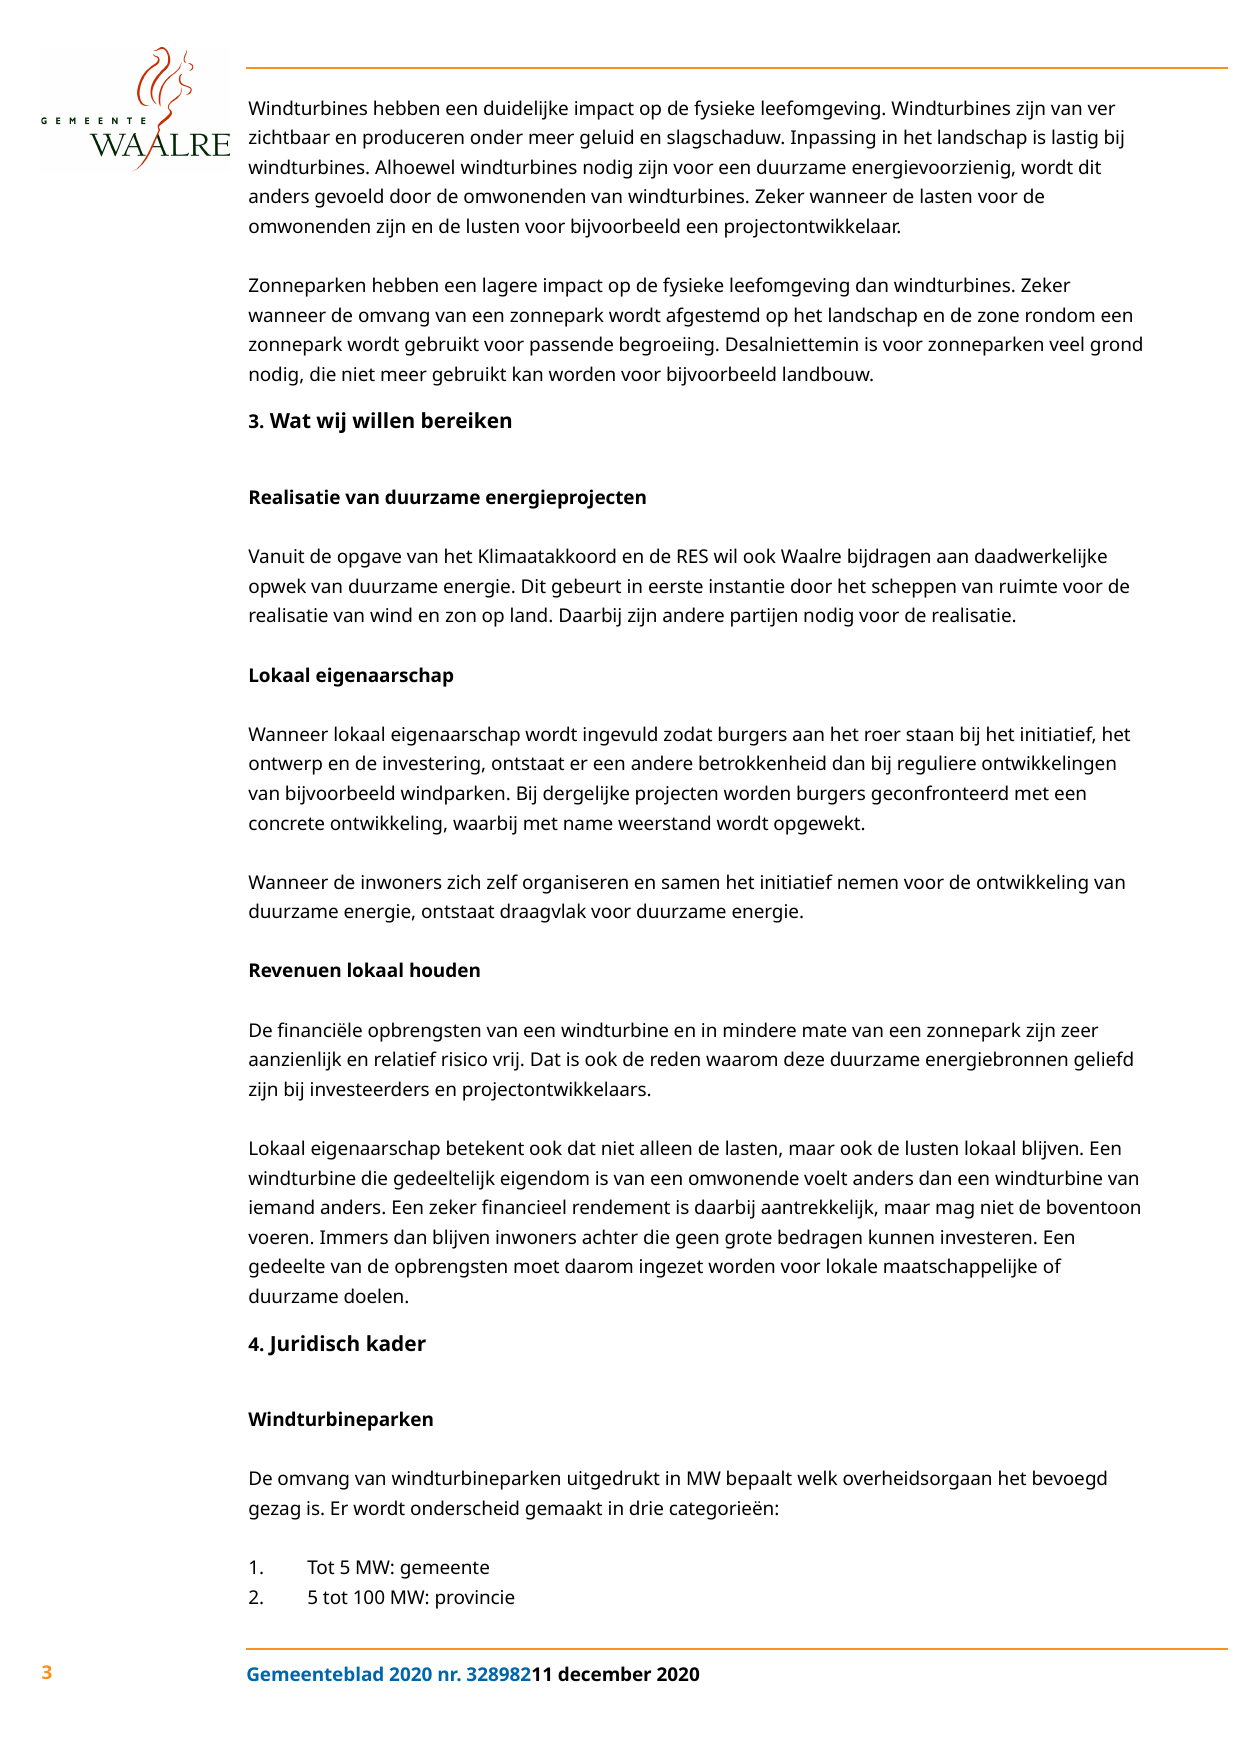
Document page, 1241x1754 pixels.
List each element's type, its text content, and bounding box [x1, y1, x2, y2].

text De omvang van windturbineparken uitgedrukt in MW bepaalt welk overheidsorgaan het bevoegd gezag is. Er wordt onderscheid gemaakt in drie categorieën: [248, 1466, 1152, 1521]
text Windturbineparken [248, 1406, 1152, 1432]
text Zonneparken hebben een lagere impact op de fysieke leefomgeving dan windturbines. Zeker wanneer de omvang van een zonnepark wordt afgestemd op het landschap en de zone rondom een zonnepark wordt gebruikt voor passende begroeiing. Desalniettemin is voor zonneparken veel grond nodig, die niet meer gebruikt kan worden voor bijvoorbeeld landbouw. [248, 272, 1152, 387]
list 5 tot 100 MW: provincie [248, 1584, 1152, 1610]
text Realisatie van duurzame energieprojecten [248, 484, 1152, 510]
text Lokaal eigenaarschap [248, 662, 1152, 688]
text Windturbines hebben een duidelijke impact op de fysieke leefomgeving. Windturbines zijn van ver zichtbaar en produceren onder meer geluid en slagschaduw. Inpassing in het landschap is lastig bij windturbines. Alhoewel windturbines nodig zijn voor een duurzame energievoorzienig, wordt dit anders gevoeld door de omwonenden van windturbines. Zeker wanneer de lasten voor de omwonenden zijn en de lusten voor bijvoorbeeld een projectontwikkelaar. [248, 95, 1152, 239]
text Wanneer lokaal eigenaarschap wordt ingevuld zodat burgers aan het roer staan bij het initiatief, het ontwerp en de investering, ontstaat er een andere betrokkenheid dan bij reguliere ontwikkelingen van bijvoorbeeld windparken. Bij dergelijke projecten worden burgers geconfronteerd met een concrete ontwikkeling, waarbij met name weerstand wordt opgewekt. [248, 721, 1152, 836]
text 4. Juridisch kader [248, 1329, 1152, 1357]
text 3. Wat wij willen bereiken [248, 407, 1152, 435]
text Revenuen lokaal houden [248, 958, 1152, 983]
text Vanuit de opgave van het Klimaatakkoord en de RES wil ook Waalre bijdragen aan daadwerkelijke opwek van duurzame energie. Dit gebeurt in eerste instantie door het scheppen van ruimte voor de realisatie van wind en zon op land. Daarbij zijn andere partijen nodig voor de realisatie. [248, 543, 1152, 628]
text De financiële opbrengsten van een windturbine en in mindere mate van een zonnepark zijn zeer aanzienlijk en relatief risico vrij. Dat is ook de reden waarom deze duurzame energiebronnen geliefd zijn bij investeerders en projectontwikkelaars. [248, 1017, 1152, 1102]
text Wanneer de inwoners zich zelf organiseren en samen het initiatief nemen voor de ontwikkeling van duurzame energie, ontstaat draagvlak voor duurzame energie. [248, 869, 1152, 924]
text Lokaal eigenaarschap betekent ook dat niet alleen de lasten, maar ook de lusten lokaal blijven. Een windturbine die gedeeltelijk eigendom is van een omwonende voelt anders dan een windturbine van iemand anders. Een zeker financieel rendement is daarbij aantrekkelijk, maar mag niet de boventoon voeren. Immers dan blijven inwoners achter die geen grote bedragen kunnen investeren. Een gedeelte van de opbrengsten moet daarom ingezet worden voor lokale maatschappelijke of duurzame doelen. [248, 1135, 1152, 1309]
picture [41, 47, 231, 172]
list Tot 5 MW: gemeente [248, 1554, 1152, 1580]
